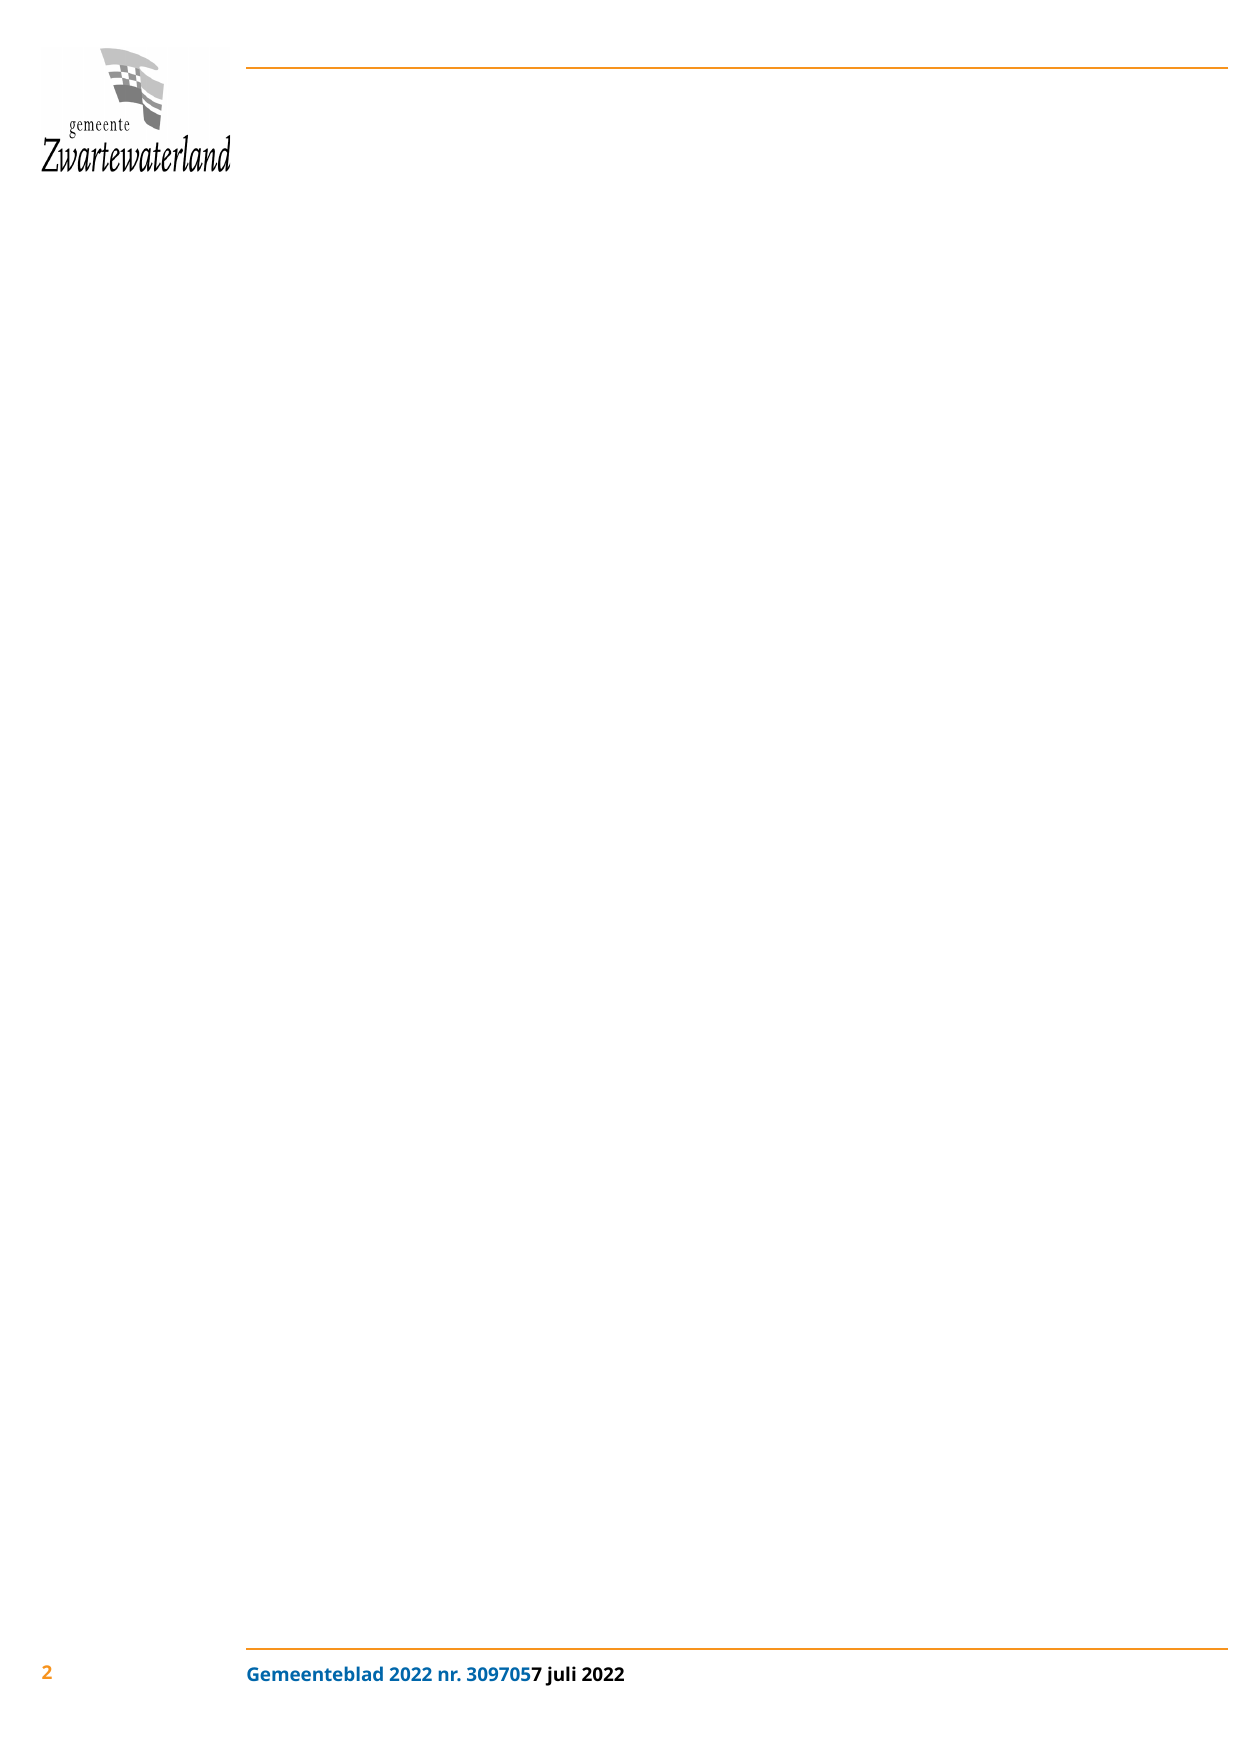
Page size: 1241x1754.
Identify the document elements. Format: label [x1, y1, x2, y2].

picture [41, 47, 231, 172]
